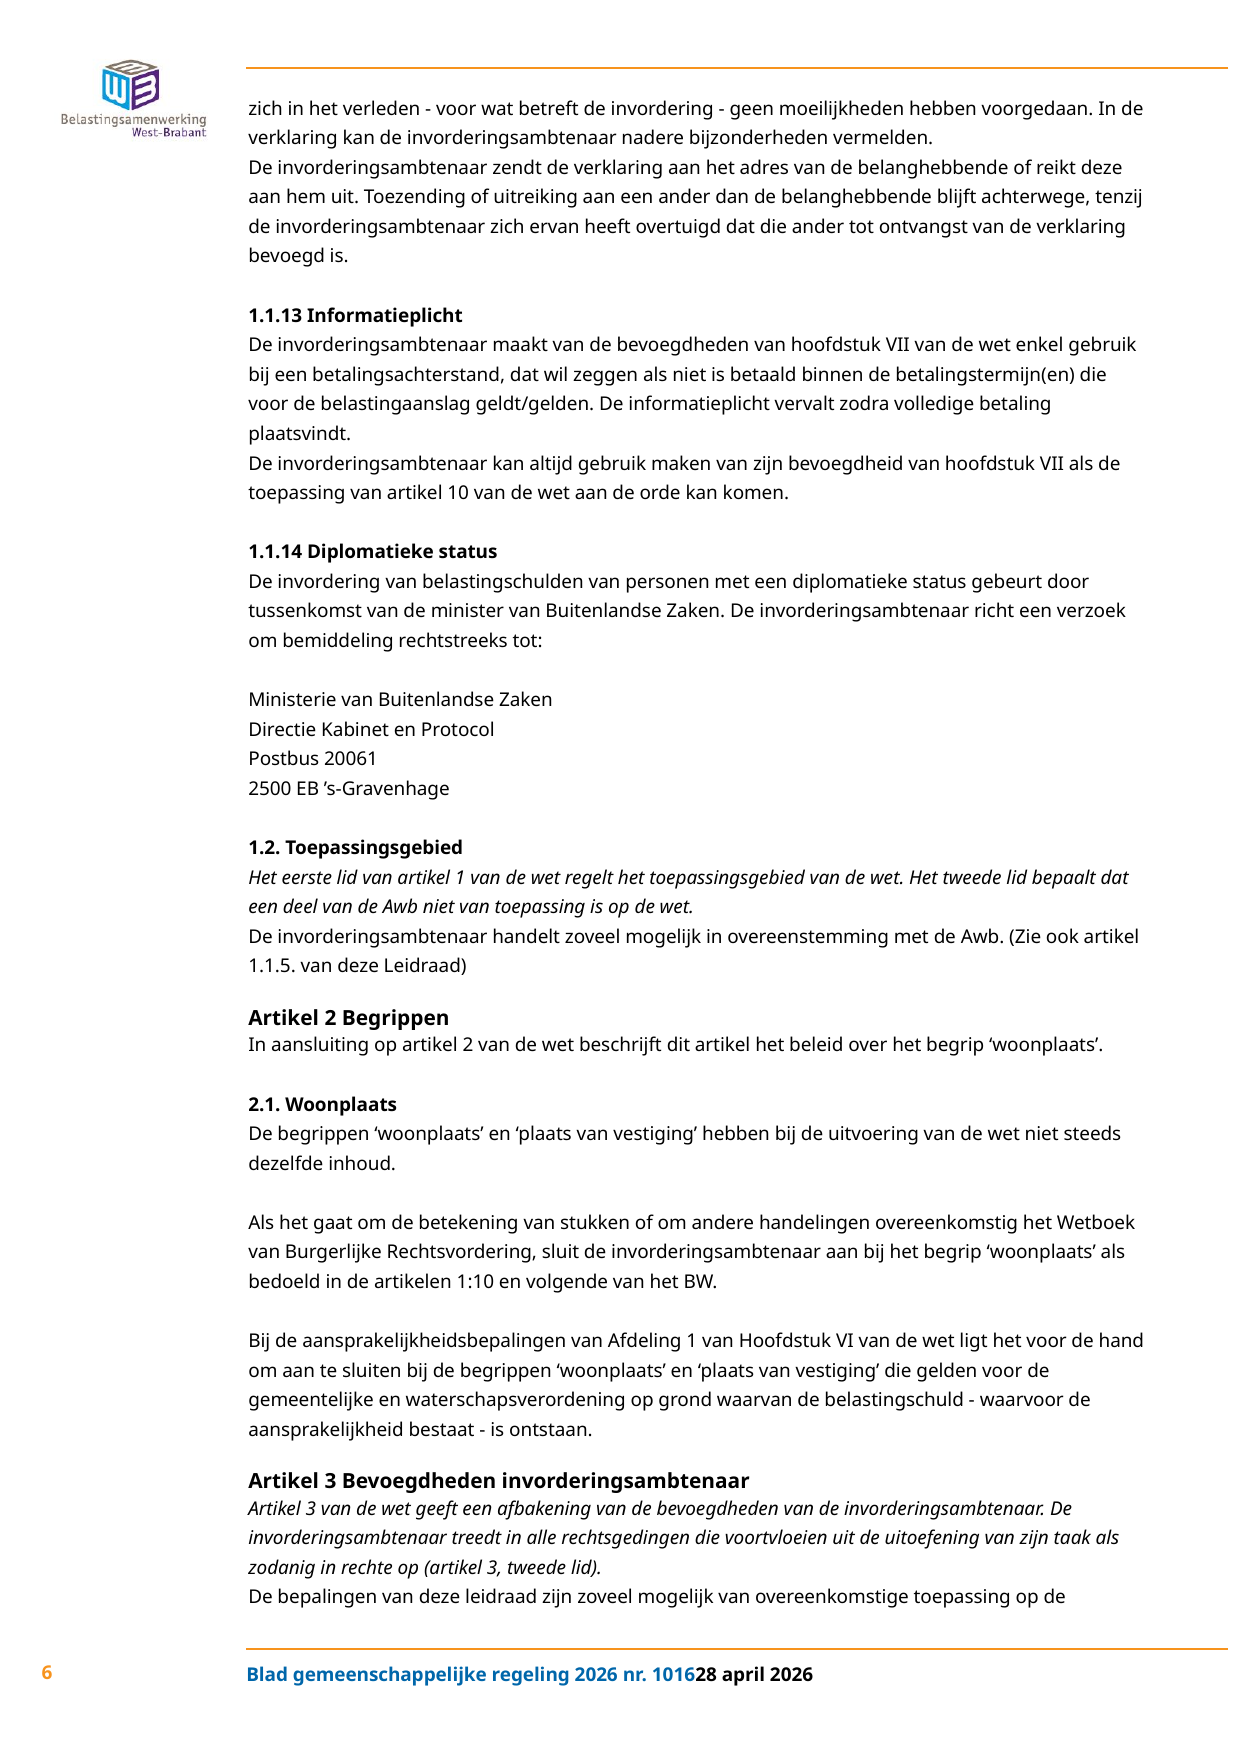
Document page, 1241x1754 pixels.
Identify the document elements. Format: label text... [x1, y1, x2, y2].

text De invorderingsambtenaar handelt zoveel mogelijk in overeenstemming met de Awb. (Zie ook artikel 1.1.5. van deze Leidraad) [248, 923, 1152, 978]
text Directie Kabinet en Protocol [248, 716, 1152, 742]
text Artikel 3 Bevoegdheden invorderingsambtenaar [248, 1467, 1152, 1495]
text 2.1. Woonplaats [248, 1091, 1152, 1116]
text De bepalingen van deze leidraad zijn zoveel mogelijk van overeenkomstige toepassing op de [248, 1584, 1152, 1609]
text Het eerste lid van artikel 1 van de wet regelt het toepassingsgebied van de wet. Het tweede lid bepaalt dat een deel van de Awb niet van toepassing is op de wet. [248, 864, 1152, 919]
text De invordering van belastingschulden van personen met een diplomatieke status gebeurt door tussenkomst van de minister van Buitenlandse Zaken. De invorderingsambtenaar richt een verzoek om bemiddeling rechtstreeks tot: [248, 568, 1152, 653]
text In aansluiting op artikel 2 van de wet beschrijft dit artikel het beleid over het begrip ‘woonplaats’. [248, 1032, 1152, 1057]
text zich in het verleden - voor wat betreft de invordering - geen moeilijkheden hebben voorgedaan. In de verklaring kan de invorderingsambtenaar nadere bijzonderheden vermelden. [248, 95, 1152, 150]
text Als het gaat om de betekening van stukken of om andere handelingen overeenkomstig het Wetboek van Burgerlijke Rechtsvordering, sluit de invorderingsambtenaar aan bij het begrip ‘woonplaats’ als bedoeld in de artikelen 1:10 en volgende van het BW. [248, 1209, 1152, 1294]
text Artikel 3 van de wet geeft een afbakening van de bevoegdheden van de invorderingsambtenaar. De invorderingsambtenaar treedt in alle rechtsgedingen die voortvloeien uit de uitoefening van zijn taak als zodanig in rechte op (artikel 3, tweede lid). [248, 1495, 1152, 1580]
text 2500 EB ’s-Gravenhage [248, 775, 1152, 801]
picture [41, 47, 231, 172]
text Postbus 20061 [248, 746, 1152, 771]
text De invorderingsambtenaar kan altijd gebruik maken van zijn bevoegdheid van hoofdstuk VII als de toepassing van artikel 10 van de wet aan de orde kan komen. [248, 450, 1152, 505]
text De begrippen ‘woonplaats’ en ‘plaats van vestiging’ hebben bij de uitvoering van de wet niet steeds dezelfde inhoud. [248, 1120, 1152, 1176]
text Artikel 2 Begrippen [248, 1003, 1152, 1032]
text De invorderingsambtenaar zendt de verklaring aan het adres van de belanghebbende of reikt deze aan hem uit. Toezending of uitreiking aan een ander dan de belanghebbende blijft achterwege, tenzij de invorderingsambtenaar zich ervan heeft overtuigd dat die ander tot ontvangst van de verklaring bevoegd is. [248, 154, 1152, 268]
text Ministerie van Buitenlandse Zaken [248, 686, 1152, 712]
text 1.1.14 Diplomatieke status [248, 538, 1152, 564]
text Bij de aansprakelijkheidsbepalingen van Afdeling 1 van Hoofdstuk VI van de wet ligt het voor de hand om aan te sluiten bij de begrippen ‘woonplaats’ en ‘plaats van vestiging’ die gelden voor de gemeentelijke en waterschapsverordening op grond waarvan de belastingschuld - waarvoor de aansprakelijkheid bestaat - is ontstaan. [248, 1327, 1152, 1442]
text De invorderingsambtenaar maakt van de bevoegdheden van hoofdstuk VII van de wet enkel gebruik bij een betalingsachterstand, dat wil zeggen als niet is betaald binnen de betalingstermijn(en) die voor de belastingaanslag geldt/gelden. De informatieplicht vervalt zodra volledige betaling plaatsvindt. [248, 331, 1152, 446]
text 1.2. Toepassingsgebied [248, 834, 1152, 860]
text 1.1.13 Informatieplicht [248, 302, 1152, 328]
